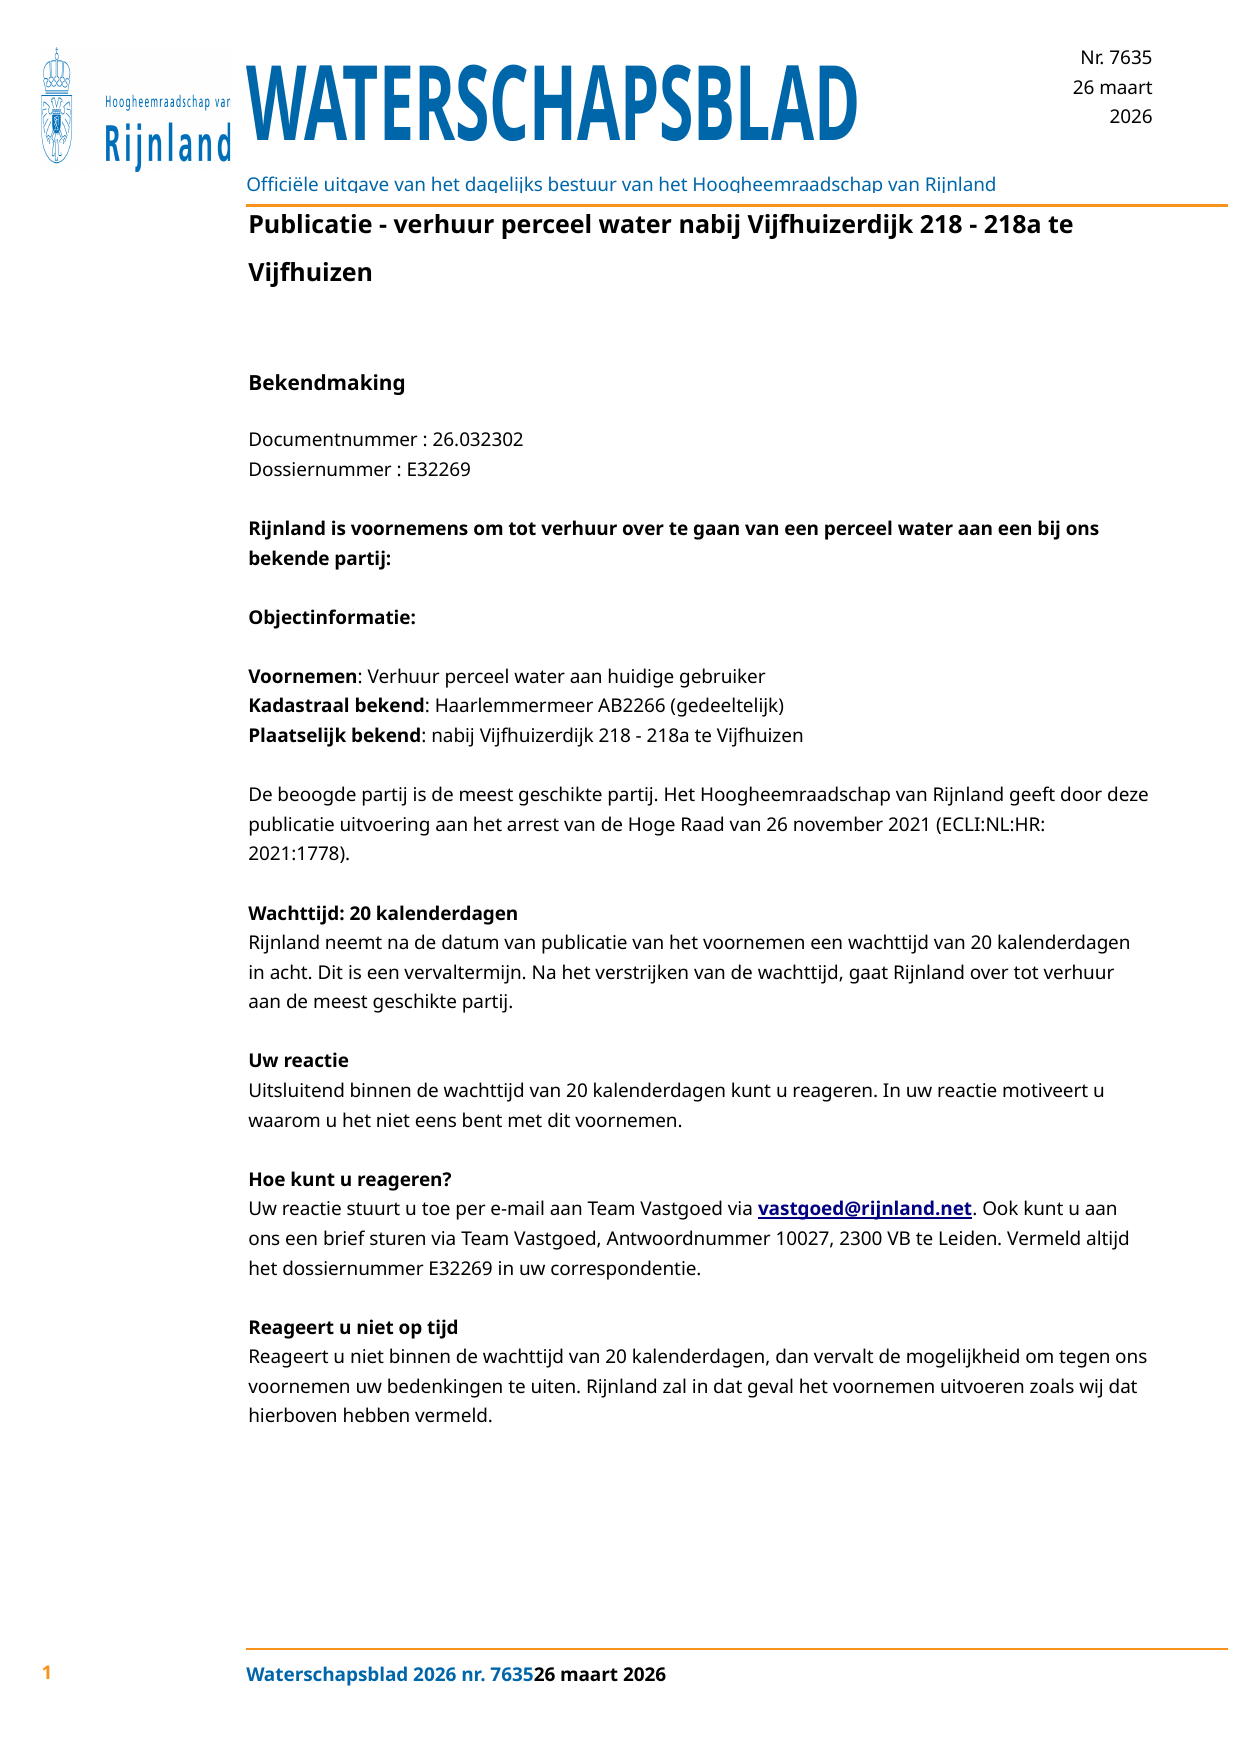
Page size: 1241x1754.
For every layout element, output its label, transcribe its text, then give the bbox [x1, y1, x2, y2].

text De beoogde partij is de meest geschikte partij. Het Hoogheemraadschap van Rijnland geeft door deze publicatie uitvoering aan het arrest van de Hoge Raad van 26 november 2021 (ECLI:NL:HR: 2021:1778). [248, 781, 1152, 866]
text Kadastraal bekend: Haarlemmermeer AB2266 (gedeeltelijk) [248, 693, 1152, 718]
text Objectinformatie: [248, 604, 1152, 629]
text Uw reactie stuurt u toe per e-mail aan Team Vastgoed via vastgoed@rijnland.net. Ook kunt u aan ons een brief sturen via Team Vastgoed, Antwoordnummer 10027, 2300 VB te Leiden. Vermeld altijd het dossiernummer E32269 in uw correspondentie. [248, 1196, 1152, 1280]
text Uitsluitend binnen de wachttijd van 20 kalenderdagen kunt u reageren. In uw reactie motiveert u waarom u het niet eens bent met dit voornemen. [248, 1077, 1152, 1132]
text Rijnland neemt na de datum van publicatie van het voornemen een wachttijd van 20 kalenderdagen in acht. Dit is een vervaltermijn. Na het verstrijken van de wachttijd, gaat Rijnland over tot verhuur aan de meest geschikte partij. [248, 929, 1152, 1014]
text Dossiernummer : E32269 [248, 456, 1152, 482]
text Documentnummer : 26.032302 [248, 426, 1152, 452]
picture [41, 47, 231, 172]
text Wachttijd: 20 kalenderdagen [248, 900, 1152, 925]
text Plaatselijk bekend: nabij Vijfhuizerdijk 218 - 218a te Vijfhuizen [248, 722, 1152, 748]
text Uw reactie [248, 1048, 1152, 1073]
text Reageert u niet binnen de wachttijd van 20 kalenderdagen, dan vervalt de mogelijkheid om tegen ons voornemen uw bedenkingen te uiten. Rijnland zal in dat geval het voornemen uitvoeren zoals wij dat hierboven hebben vermeld. [248, 1343, 1152, 1428]
text Voornemen: Verhuur perceel water aan huidige gebruiker [248, 663, 1152, 689]
text Bekendmaking [248, 368, 1152, 397]
text Hoe kunt u reageren? [248, 1166, 1152, 1192]
text Publicatie - verhuur perceel water nabij Vijfhuizerdijk 218 - 218a te Vijfhuizen [248, 207, 1152, 288]
text Reageert u niet op tijd [248, 1314, 1152, 1339]
text Rijnland is voornemens om tot verhuur over te gaan van een perceel water aan een bij ons bekende partij: [248, 515, 1152, 570]
